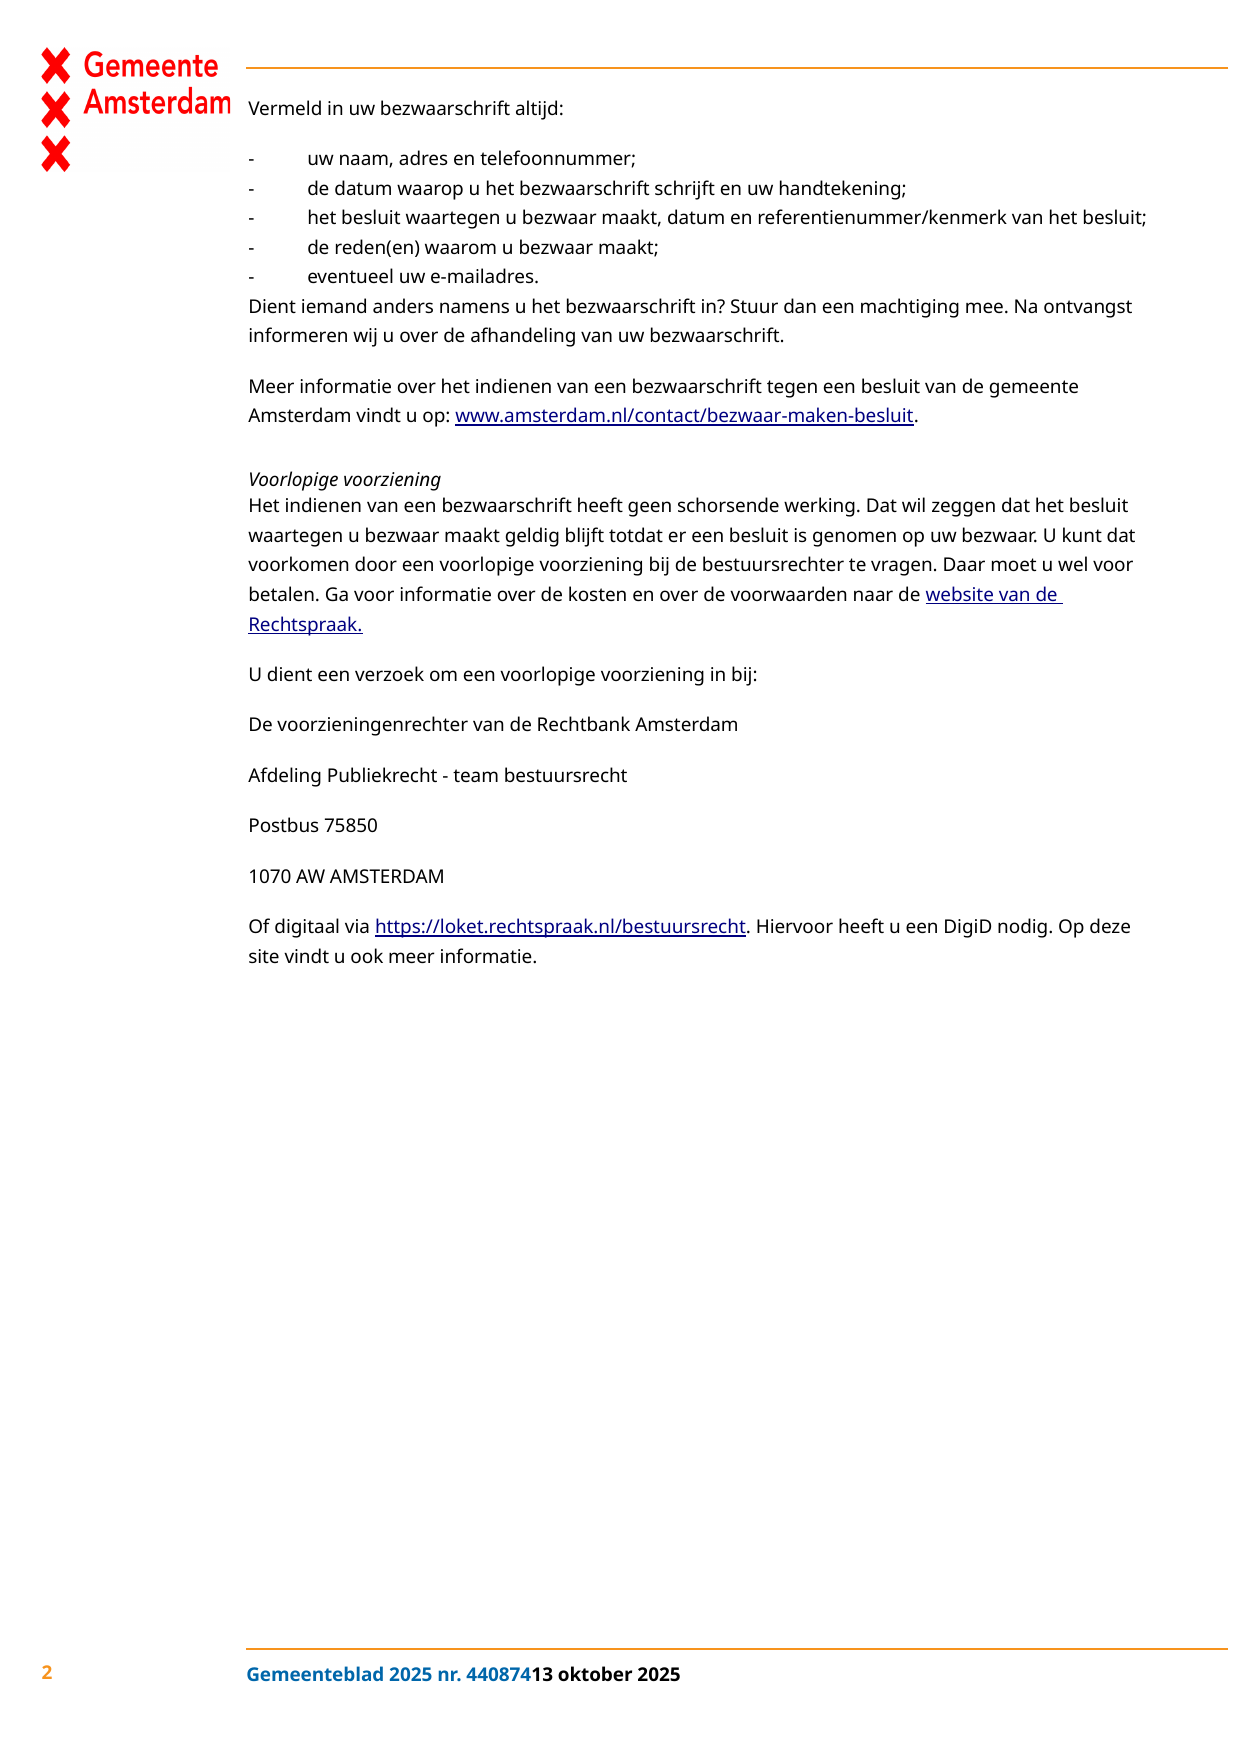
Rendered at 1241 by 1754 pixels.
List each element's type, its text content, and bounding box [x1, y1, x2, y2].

list het besluit waartegen u bezwaar maakt, datum en referentienummer/kenmerk van het besluit; [248, 204, 1152, 230]
text Of digitaal via https://loket.rechtspraak.nl/bestuursrecht. Hiervoor heeft u een DigiD nodig. Op deze site vindt u ook meer informatie. [248, 913, 1152, 968]
text Vermeld in uw bezwaarschrift altijd: [248, 95, 1152, 121]
picture [41, 47, 231, 172]
text Dient iemand anders namens u het bezwaarschrift in? Stuur dan een machtiging mee. Na ontvangst informeren wij u over de afhandeling van uw bezwaarschrift. [248, 293, 1152, 348]
text Voorlopige voorziening [248, 467, 1152, 492]
list de datum waarop u het bezwaarschrift schrijft en uw handtekening; [248, 175, 1152, 201]
text 1070 AW AMSTERDAM [248, 863, 1152, 888]
text Meer informatie over het indienen van een bezwaarschrift tegen een besluit van de gemeente Amsterdam vindt u op: www.amsterdam.nl/contact/bezwaar-maken-besluit. [248, 373, 1152, 428]
list eventueel uw e-mailadres. [248, 263, 1152, 289]
text Afdeling Publiekrecht - team bestuursrecht [248, 762, 1152, 788]
text Postbus 75850 [248, 812, 1152, 838]
list uw naam, adres en telefoonnummer; [248, 145, 1152, 171]
text U dient een verzoek om een voorlopige voorziening in bij: [248, 661, 1152, 687]
text De voorzieningenrechter van de Rechtbank Amsterdam [248, 712, 1152, 737]
list de reden(en) waarom u bezwaar maakt; [248, 234, 1152, 260]
text Het indienen van een bezwaarschrift heeft geen schorsende werking. Dat wil zeggen dat het besluit waartegen u bezwaar maakt geldig blijft totdat er een besluit is genomen op uw bezwaar. U kunt dat voorkomen door een voorlopige voorziening bij de bestuursrechter te vragen. Daar moet u wel voor betalen. Ga voor informatie over de kosten en over de voorwaarden naar de website van de Rechtspraak. [248, 492, 1152, 636]
